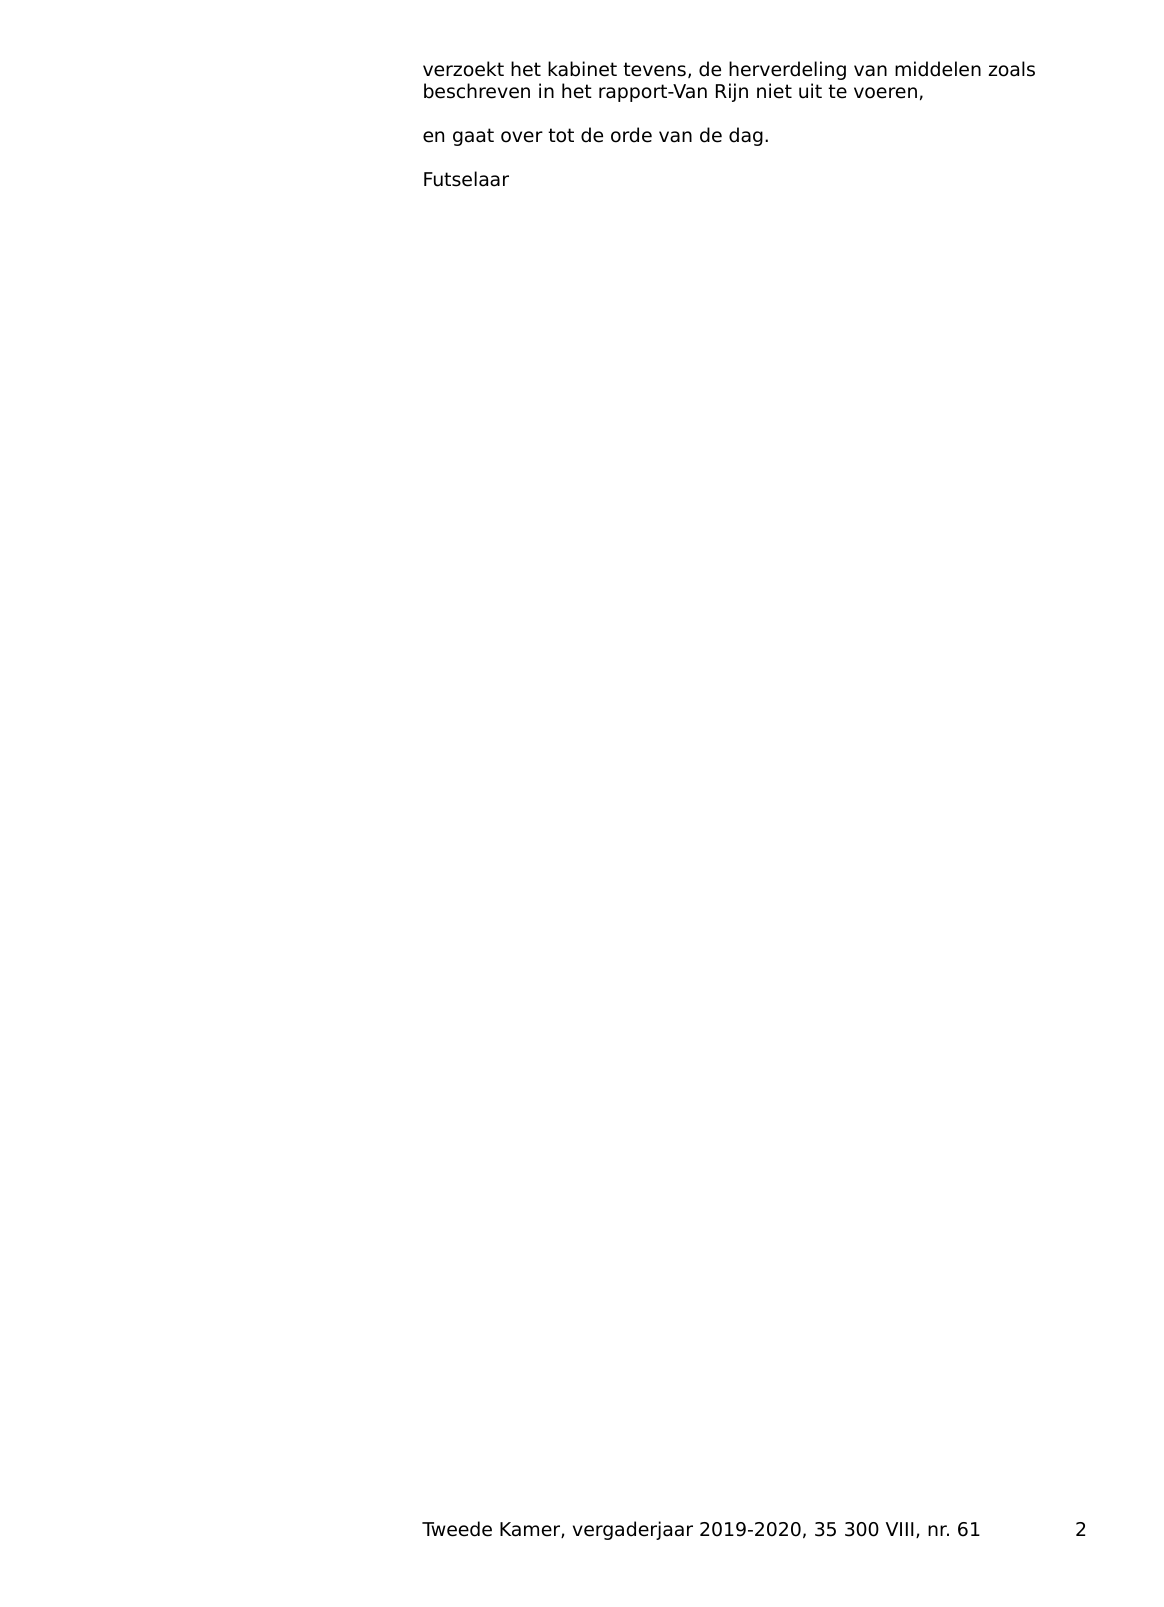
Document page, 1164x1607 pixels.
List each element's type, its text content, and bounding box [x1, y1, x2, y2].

text verzoekt het kabinet tevens, de herverdeling van middelen zoals beschreven in het rapport-Van Rijn niet uit te voeren, [422, 59, 1087, 103]
text Futselaar [422, 169, 1087, 191]
text en gaat over tot de orde van de dag. [422, 125, 1087, 147]
